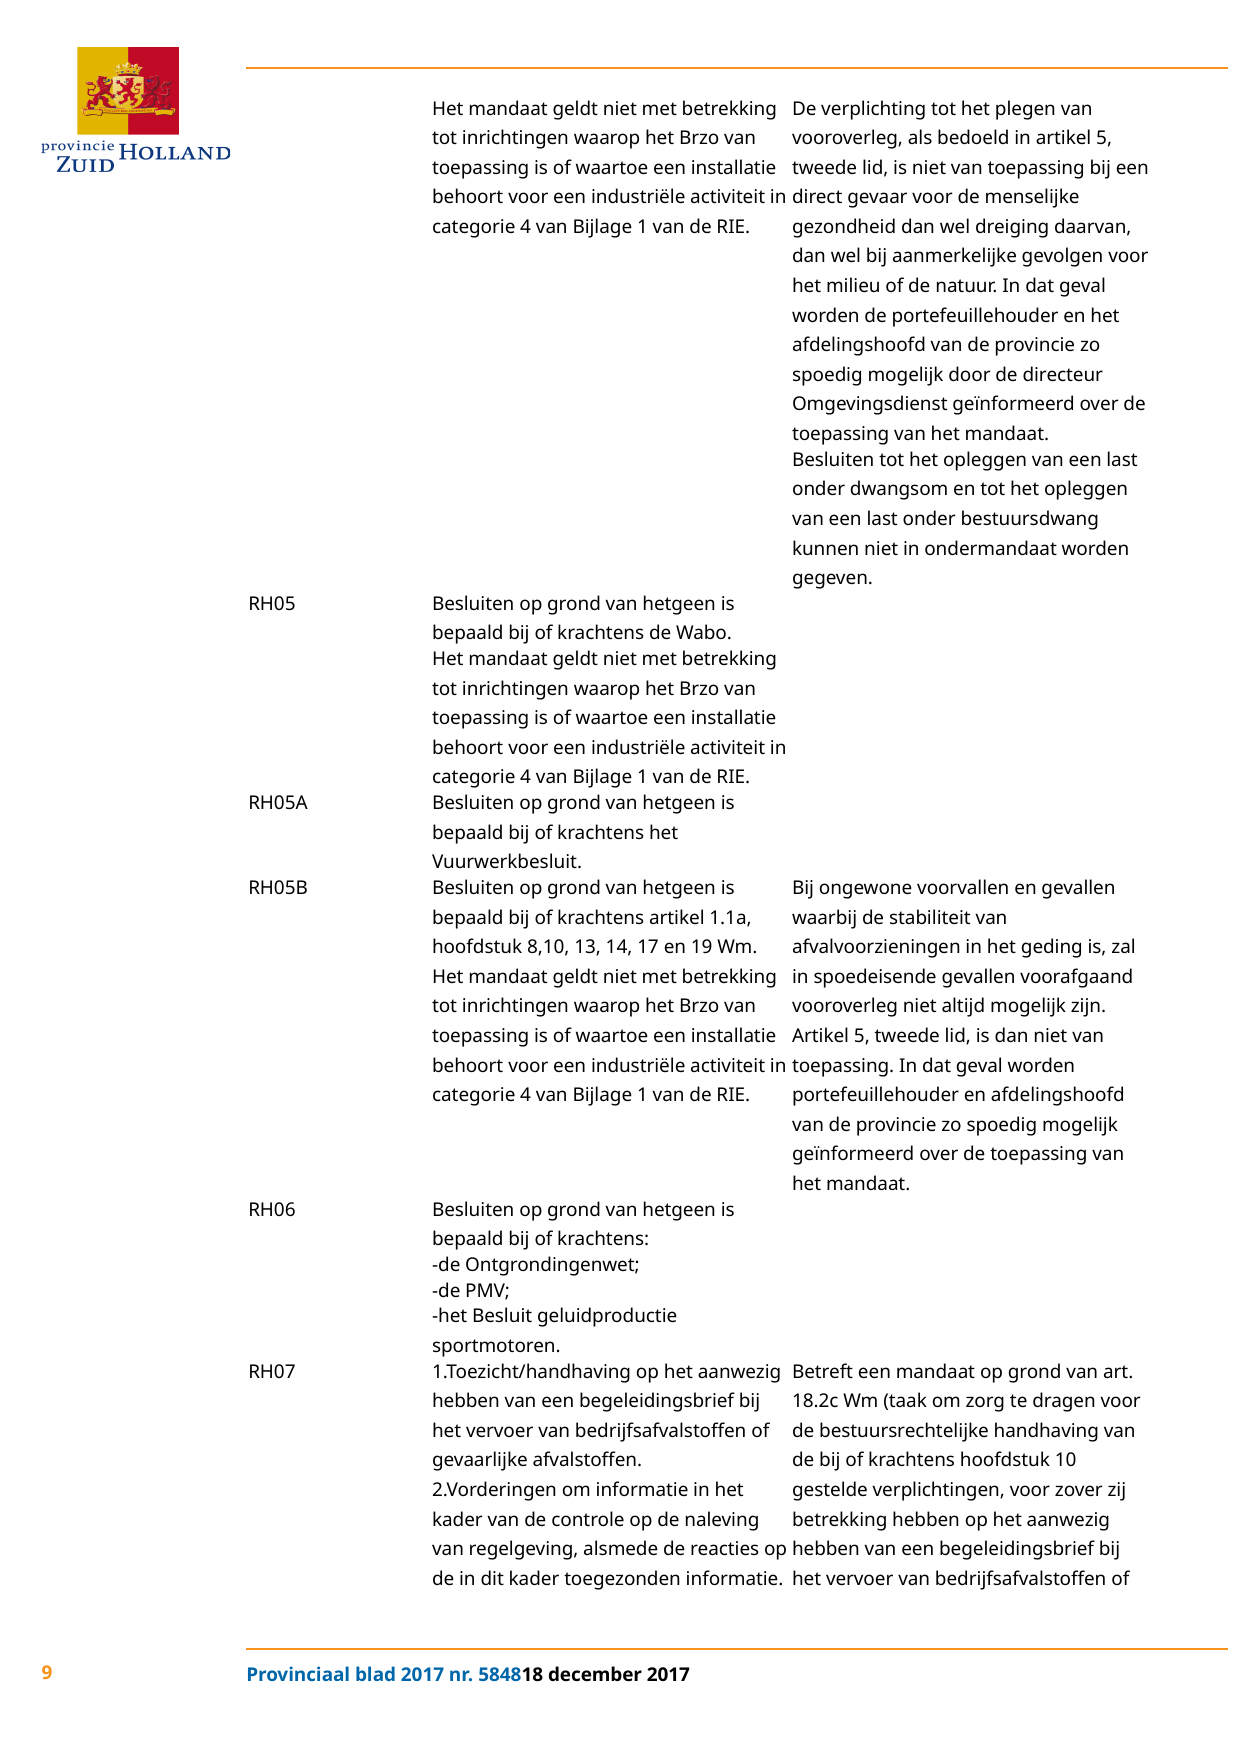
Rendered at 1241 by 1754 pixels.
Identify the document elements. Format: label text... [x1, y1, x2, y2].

table_cell RH05A [248, 789, 432, 874]
table_cell [792, 590, 1152, 645]
table_cell [248, 1303, 432, 1358]
table_cell Besluiten op grond van hetgeen is bepaald bij of krachtens het Vuurwerkbesluit. [432, 789, 792, 874]
table_cell Besluiten op grond van hetgeen is bepaald bij of krachtens: [432, 1196, 792, 1251]
table_cell Betreft een mandaat op grond van art. 18.2c Wm (taak om zorg te dragen voor de bestuursrechtelijke handhaving van de bij of krachtens hoofdstuk 10 gestelde verplichtingen, voor zover zij betrekking hebben op het aanwezig hebben van een begeleidingsbrief bij het vervoer van bedrijfsafvalstoffen of [792, 1358, 1152, 1591]
table_cell [248, 446, 432, 590]
table_cell Besluiten op grond van hetgeen is bepaald bij of krachtens artikel 1.1a, hoofdstuk 8,10, 13, 14, 17 en 19 Wm. Het mandaat geldt niet met betrekking tot inrichtingen waarop het Brzo van toepassing is of waartoe een installatie behoort voor een industriële activiteit in categorie 4 van Bijlage 1 van de RIE. [432, 874, 792, 1196]
table_cell 1.Toezicht/handhaving op het aanwezig hebben van een begeleidingsbrief bij het vervoer van bedrijfsafvalstoffen of gevaarlijke afvalstoffen. 2.Vorderingen om informatie in het kader van de controle op de naleving van regelgeving, alsmede de reacties op de in dit kader toegezonden informatie. [432, 1358, 792, 1591]
table_cell [792, 1277, 1152, 1303]
table_cell Besluiten op grond van hetgeen is bepaald bij of krachtens de Wabo. [432, 590, 792, 645]
table_cell [792, 1196, 1152, 1251]
table_cell [792, 789, 1152, 874]
table_cell -het Besluit geluidproductie sportmotoren. [432, 1303, 792, 1358]
table_cell RH05B [248, 874, 432, 1196]
table_cell [248, 645, 432, 789]
table_cell [792, 1251, 1152, 1277]
table_cell [248, 95, 432, 446]
table_cell Bij ongewone voorvallen en gevallen waarbij de stabiliteit van afvalvoorzieningen in het geding is, zal in spoedeisende gevallen voorafgaand vooroverleg niet altijd mogelijk zijn. Artikel 5, tweede lid, is dan niet van toepassing. In dat geval worden portefeuillehouder en afdelingshoofd van de provincie zo spoedig mogelijk geïnformeerd over de toepassing van het mandaat. [792, 874, 1152, 1196]
table_cell [248, 1251, 432, 1277]
table_cell RH06 [248, 1196, 432, 1251]
table_cell [792, 645, 1152, 789]
table_cell RH05 [248, 590, 432, 645]
table_cell Het mandaat geldt niet met betrekking tot inrichtingen waarop het Brzo van toepassing is of waartoe een installatie behoort voor een industriële activiteit in categorie 4 van Bijlage 1 van de RIE. [432, 645, 792, 789]
table_cell De verplichting tot het plegen van vooroverleg, als bedoeld in artikel 5, tweede lid, is niet van toepassing bij een direct gevaar voor de menselijke gezondheid dan wel dreiging daarvan, dan wel bij aanmerkelijke gevolgen voor het milieu of de natuur. In dat geval worden de portefeuillehouder en het afdelingshoofd van de provincie zo spoedig mogelijk door de directeur Omgevingsdienst geïnformeerd over de toepassing van het mandaat. [792, 95, 1152, 446]
table_cell RH07 [248, 1358, 432, 1591]
table_cell [792, 1303, 1152, 1358]
table_cell Besluiten tot het opleggen van een last onder dwangsom en tot het opleggen van een last onder bestuursdwang kunnen niet in ondermandaat worden gegeven. [792, 446, 1152, 590]
table_cell [432, 446, 792, 590]
picture [41, 47, 231, 172]
table_cell Het mandaat geldt niet met betrekking tot inrichtingen waarop het Brzo van toepassing is of waartoe een installatie behoort voor een industriële activiteit in categorie 4 van Bijlage 1 van de RIE. [432, 95, 792, 446]
table_cell -de Ontgrondingenwet; [432, 1251, 792, 1277]
table_cell -de PMV; [432, 1277, 792, 1303]
table_cell [248, 1277, 432, 1303]
